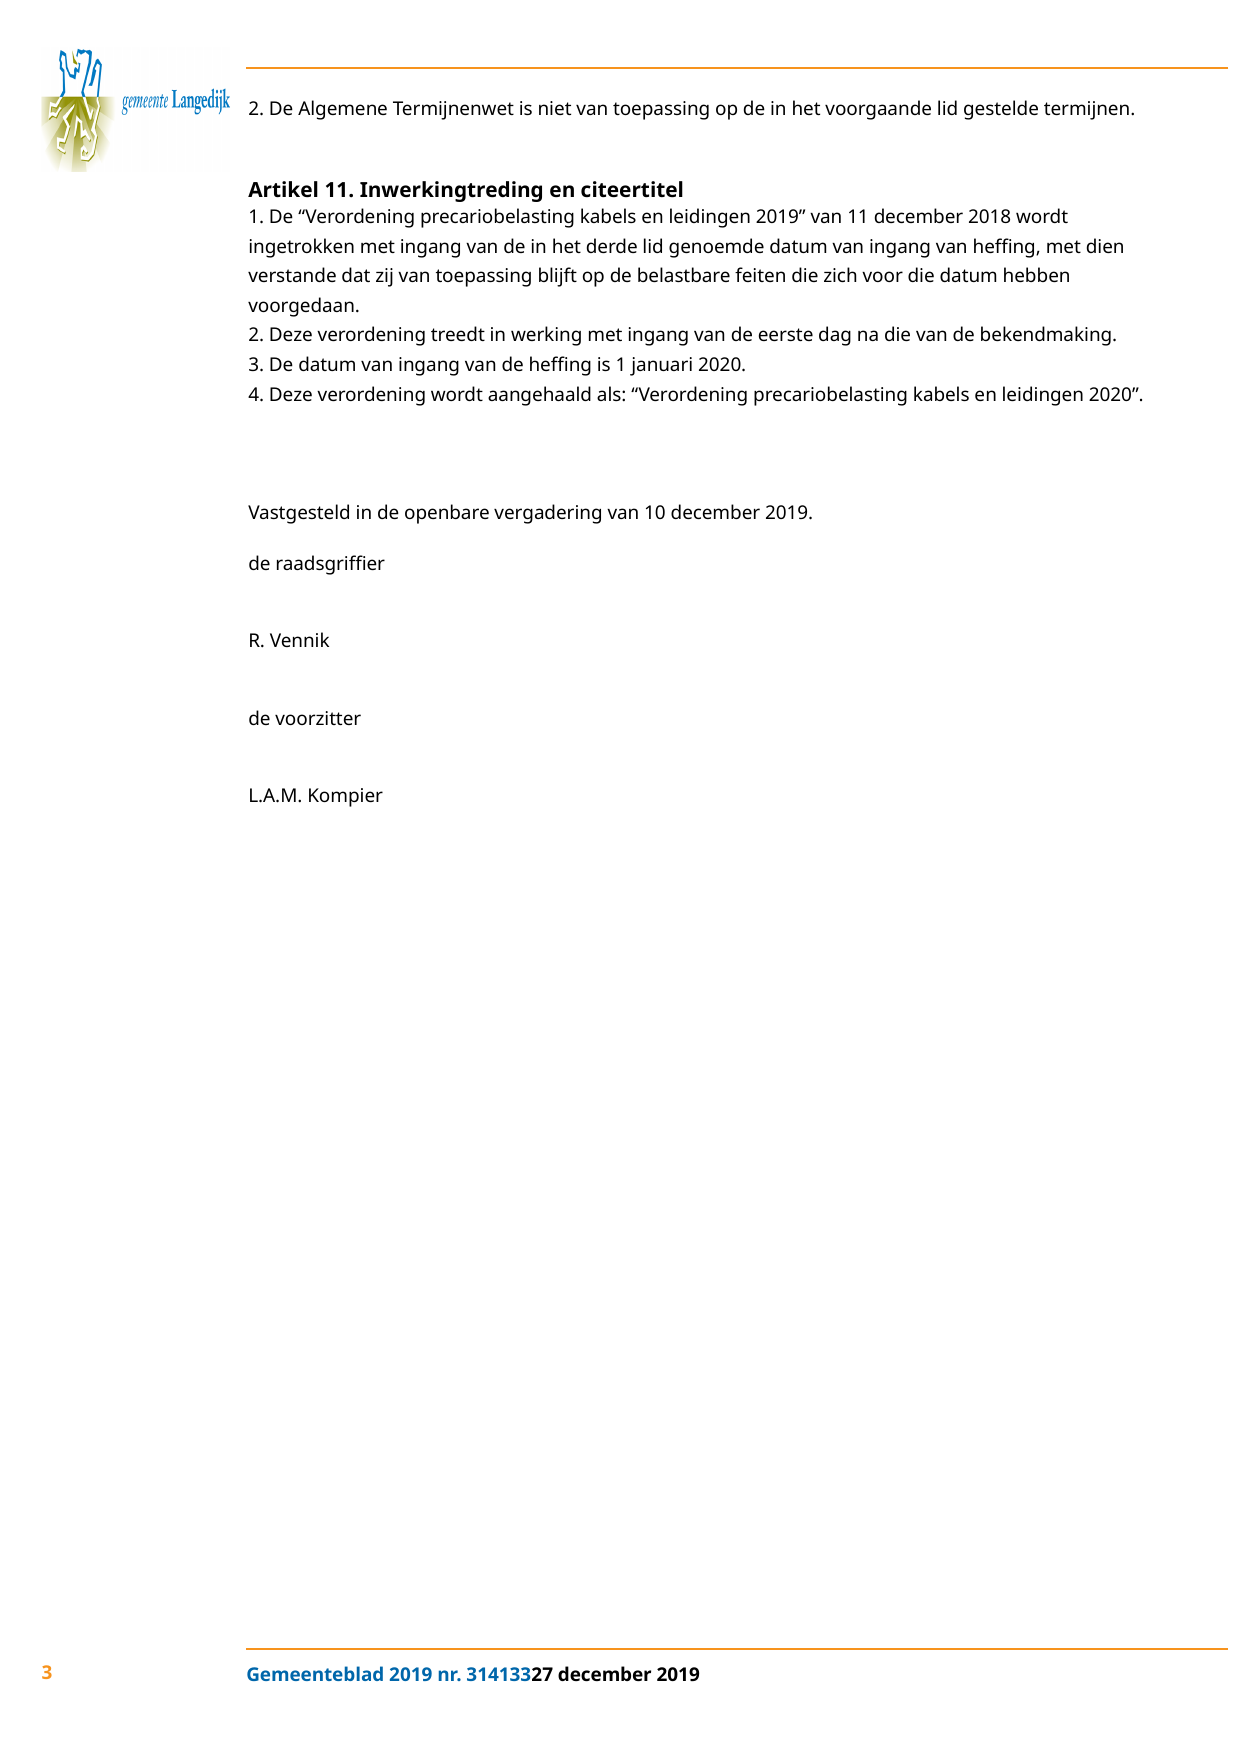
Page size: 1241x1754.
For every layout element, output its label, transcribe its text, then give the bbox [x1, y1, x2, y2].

text 3. De datum van ingang van de heffing is 1 januari 2020. [248, 351, 1152, 377]
text Vastgesteld in de openbare vergadering van 10 december 2019. [248, 499, 1152, 525]
text de voorzitter [248, 705, 1152, 731]
text 1. De “Verordening precariobelasting kabels en leidingen 2019” van 11 december 2018 wordt ingetrokken met ingang van de in het derde lid genoemde datum van ingang van heffing, met dien verstande dat zij van toepassing blijft op de belastbare feiten die zich voor die datum hebben voorgedaan. [248, 203, 1152, 318]
text L.A.M. Kompier [248, 782, 1152, 808]
picture [41, 47, 231, 172]
text Artikel 11. Inwerkingtreding en citeertitel [248, 175, 1152, 203]
text 4. Deze verordening wordt aangehaald als: “Verordening precariobelasting kabels en leidingen 2020”. [248, 381, 1152, 406]
text 2. De Algemene Termijnenwet is niet van toepassing op de in het voorgaande lid gestelde termijnen. [248, 95, 1152, 121]
text de raadsgriffier [248, 551, 1152, 576]
text R. Vennik [248, 628, 1152, 653]
text 2. Deze verordening treedt in werking met ingang van de eerste dag na die van de bekendmaking. [248, 322, 1152, 347]
